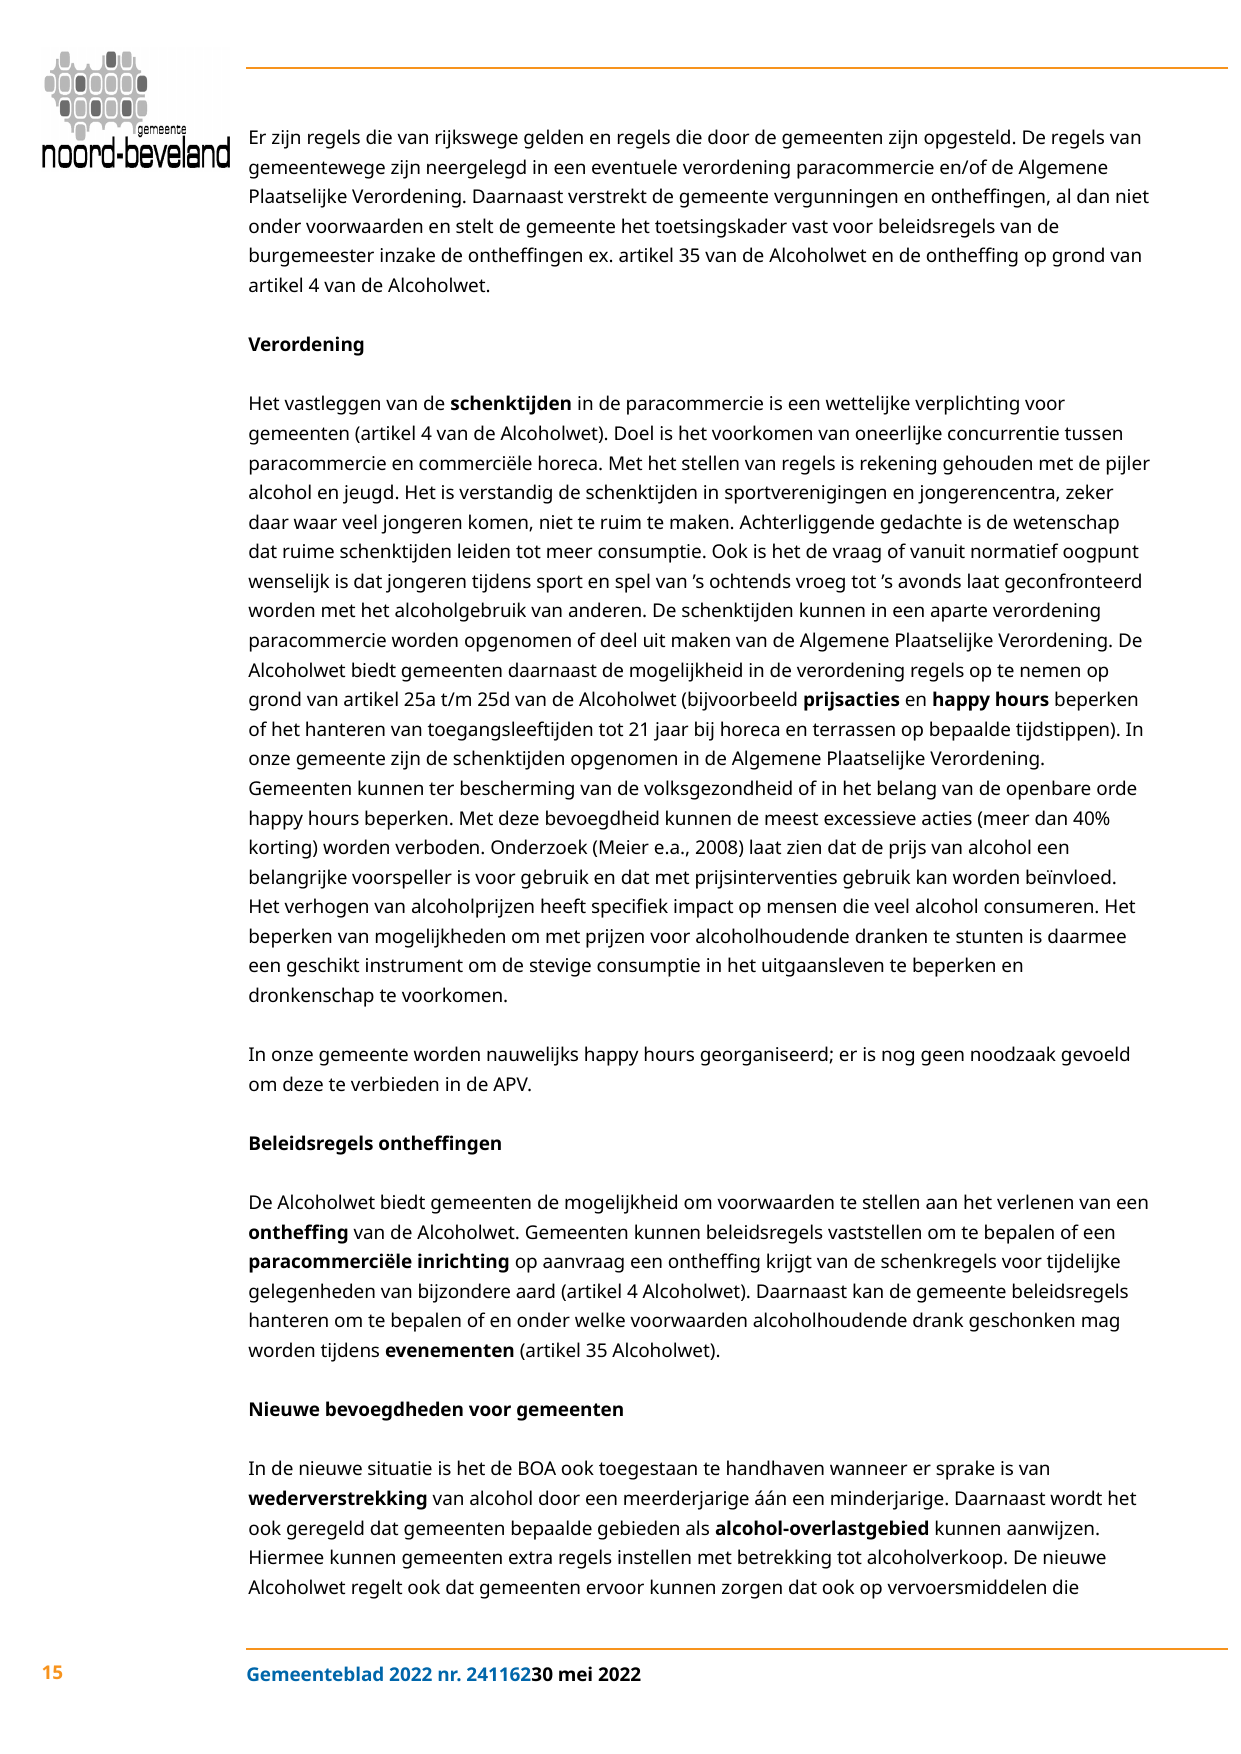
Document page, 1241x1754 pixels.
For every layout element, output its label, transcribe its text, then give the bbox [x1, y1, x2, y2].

text Er zijn regels die van rijkswege gelden en regels die door de gemeenten zijn opgesteld. De regels van gemeentewege zijn neergelegd in een eventuele verordening paracommercie en/of de Algemene Plaatselijke Verordening. Daarnaast verstrekt de gemeente vergunningen en ontheffingen, al dan niet onder voorwaarden en stelt de gemeente het toetsingskader vast voor beleidsregels van de burgemeester inzake de ontheffingen ex. artikel 35 van de Alcoholwet en de ontheffing op grond van artikel 4 van de Alcoholwet. [248, 124, 1152, 298]
text Verordening [248, 331, 1152, 357]
picture [41, 47, 231, 172]
text De Alcoholwet biedt gemeenten de mogelijkheid om voorwaarden te stellen aan het verlenen van een ontheffing van de Alcoholwet. Gemeenten kunnen beleidsregels vaststellen om te bepalen of een paracommerciële inrichting op aanvraag een ontheffing krijgt van de schenkregels voor tijdelijke gelegenheden van bijzondere aard (artikel 4 Alcoholwet). Daarnaast kan de gemeente beleidsregels hanteren om te bepalen of en onder welke voorwaarden alcoholhoudende drank geschonken mag worden tijdens evenementen (artikel 35 Alcoholwet). [248, 1189, 1152, 1363]
text Beleidsregels ontheffingen [248, 1130, 1152, 1156]
text Nieuwe bevoegdheden voor gemeenten [248, 1396, 1152, 1422]
text In de nieuwe situatie is het de BOA ook toegestaan te handhaven wanneer er sprake is van wederverstrekking van alcohol door een meerderjarige áán een minderjarige. Daarnaast wordt het ook geregeld dat gemeenten bepaalde gebieden als alcohol-overlastgebied kunnen aanwijzen. Hiermee kunnen gemeenten extra regels instellen met betrekking tot alcoholverkoop. De nieuwe Alcoholwet regelt ook dat gemeenten ervoor kunnen zorgen dat ook op vervoersmiddelen die [248, 1456, 1152, 1600]
text In onze gemeente worden nauwelijks happy hours georganiseerd; er is nog geen noodzaak gevoeld om deze te verbieden in de APV. [248, 1041, 1152, 1097]
text Het vastleggen van de schenktijden in de paracommercie is een wettelijke verplichting voor gemeenten (artikel 4 van de Alcoholwet). Doel is het voorkomen van oneerlijke concurrentie tussen paracommercie en commerciële horeca. Met het stellen van regels is rekening gehouden met de pijler alcohol en jeugd. Het is verstandig de schenktijden in sportverenigingen en jongerencentra, zeker daar waar veel jongeren komen, niet te ruim te maken. Achterliggende gedachte is de wetenschap dat ruime schenktijden leiden tot meer consumptie. Ook is het de vraag of vanuit normatief oogpunt wenselijk is dat jongeren tijdens sport en spel van ’s ochtends vroeg tot ’s avonds laat geconfronteerd worden met het alcoholgebruik van anderen. De schenktijden kunnen in een aparte verordening paracommercie worden opgenomen of deel uit maken van de Algemene Plaatselijke Verordening. De Alcoholwet biedt gemeenten daarnaast de mogelijkheid in de verordening regels op te nemen op grond van artikel 25a t/m 25d van de Alcoholwet (bijvoorbeeld prijsacties en happy hours beperken of het hanteren van toegangsleeftijden tot 21 jaar bij horeca en terrassen op bepaalde tijdstippen). In onze gemeente zijn de schenktijden opgenomen in de Algemene Plaatselijke Verordening. Gemeenten kunnen ter bescherming van de volksgezondheid of in het belang van de openbare orde happy hours beperken. Met deze bevoegdheid kunnen de meest excessieve acties (meer dan 40% korting) worden verboden. Onderzoek (Meier e.a., 2008) laat zien dat de prijs van alcohol een belangrijke voorspeller is voor gebruik en dat met prijsinterventies gebruik kan worden beïnvloed. Het verhogen van alcoholprijzen heeft specifiek impact op mensen die veel alcohol consumeren. Het beperken van mogelijkheden om met prijzen voor alcoholhoudende dranken te stunten is daarmee een geschikt instrument om de stevige consumptie in het uitgaansleven te beperken en dronkenschap te voorkomen. [248, 391, 1152, 1008]
